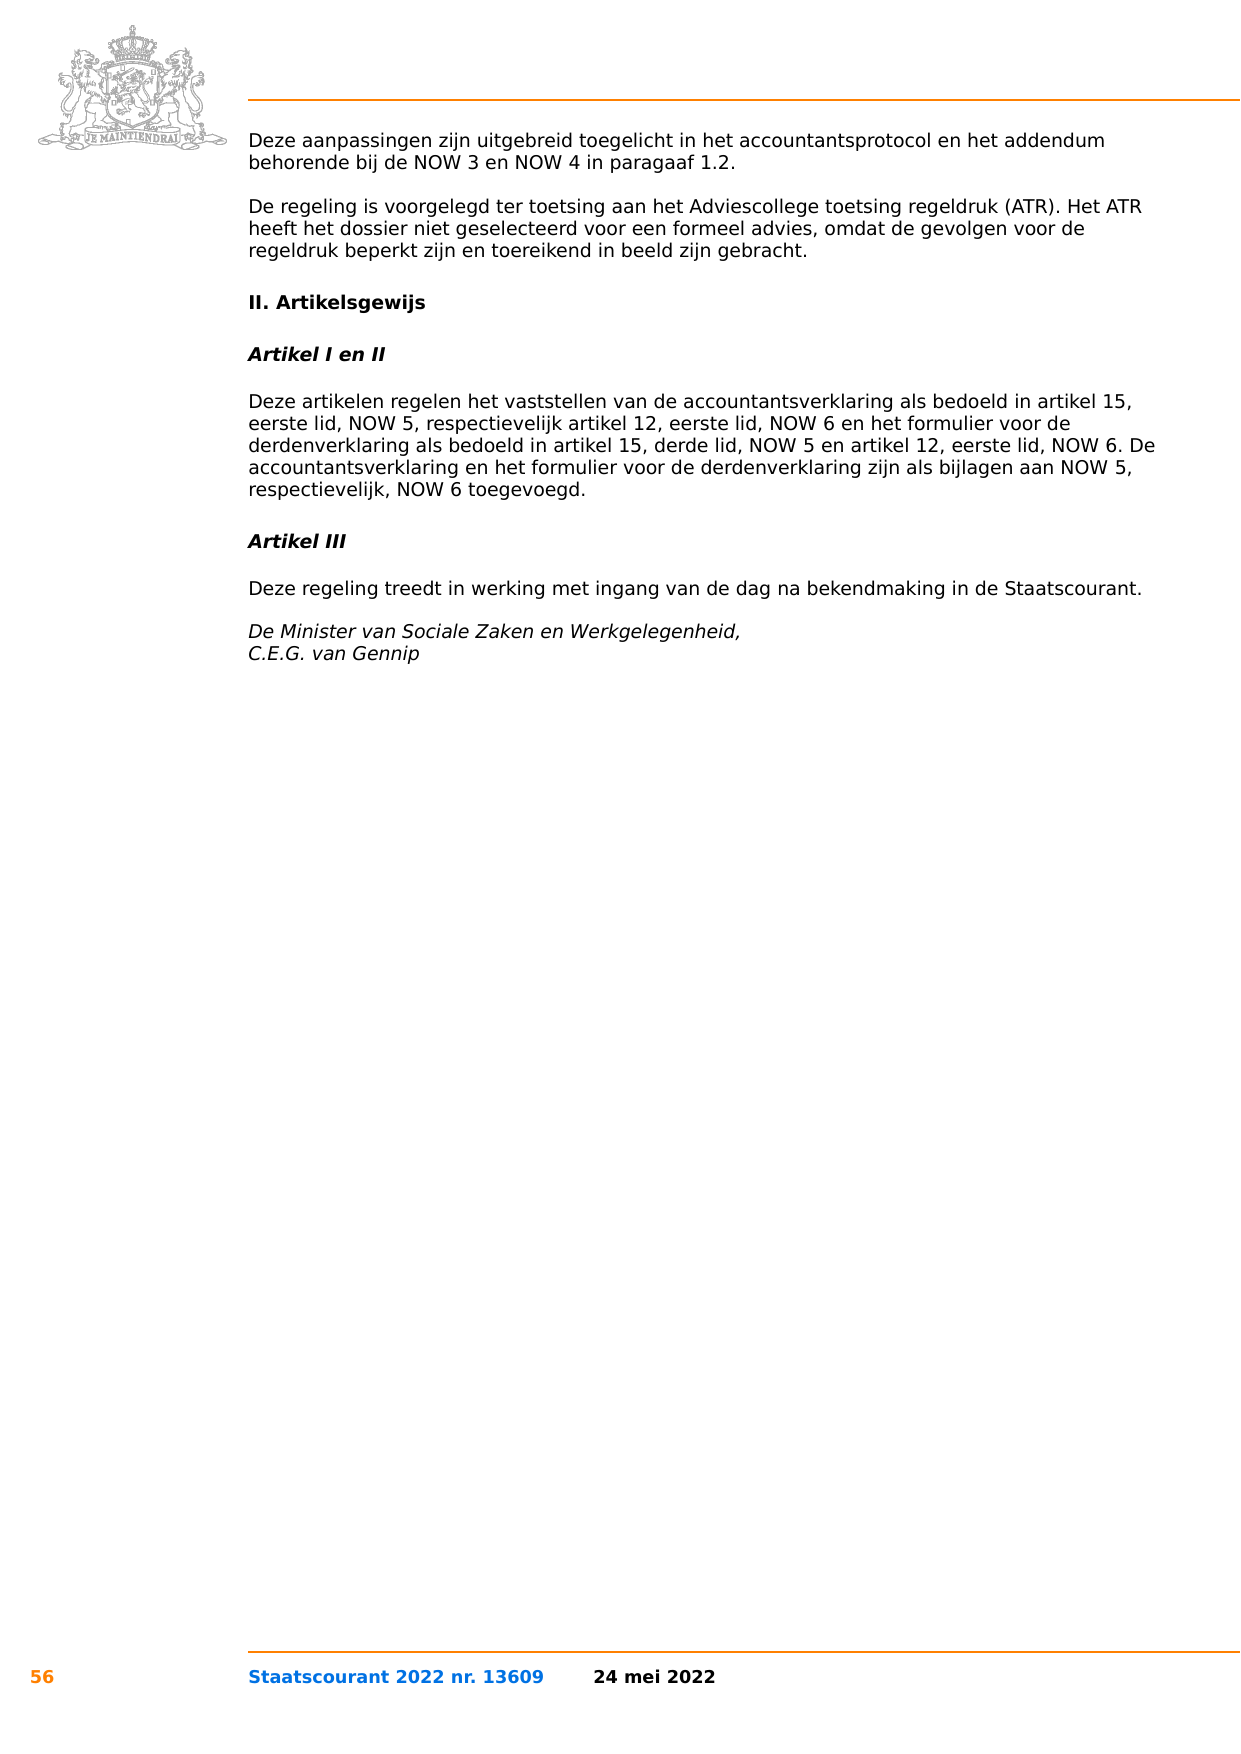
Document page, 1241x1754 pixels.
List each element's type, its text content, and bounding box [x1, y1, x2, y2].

text Deze regeling treedt in werking met ingang van de dag na bekendmaking in de Staatscourant. [248, 577, 1163, 599]
subtitle II. Artikelsgewijs [248, 292, 1163, 314]
text De regeling is voorgelegd ter toetsing aan het Adviescollege toetsing regeldruk (ATR). Het ATR heeft het dossier niet geselecteerd voor een formeel advies, omdat de gevolgen voor de regeldruk beperkt zijn en toereikend in beeld zijn gebracht. [248, 196, 1163, 262]
text Deze aanpassingen zijn uitgebreid toegelicht in het accountantsprotocol en het addendum behorende bij de NOW 3 en NOW 4 in paragaaf 1.2. [248, 130, 1163, 174]
subtitle Artikel I en II [248, 344, 1163, 366]
subtitle Artikel III [248, 531, 1163, 552]
text De Minister van Sociale Zaken en Werkgelegenheid, C.E.G. van Gennip [248, 621, 1163, 665]
picture [38, 25, 227, 150]
text Deze artikelen regelen het vaststellen van de accountantsverklaring als bedoeld in artikel 15, eerste lid, NOW 5, respectievelijk artikel 12, eerste lid, NOW 6 en het formulier voor de derdenverklaring als bedoeld in artikel 15, derde lid, NOW 5 en artikel 12, eerste lid, NOW 6. De accountantsverklaring en het formulier voor de derdenverklaring zijn als bijlagen aan NOW 5, respectievelijk, NOW 6 toegevoegd. [248, 391, 1163, 501]
